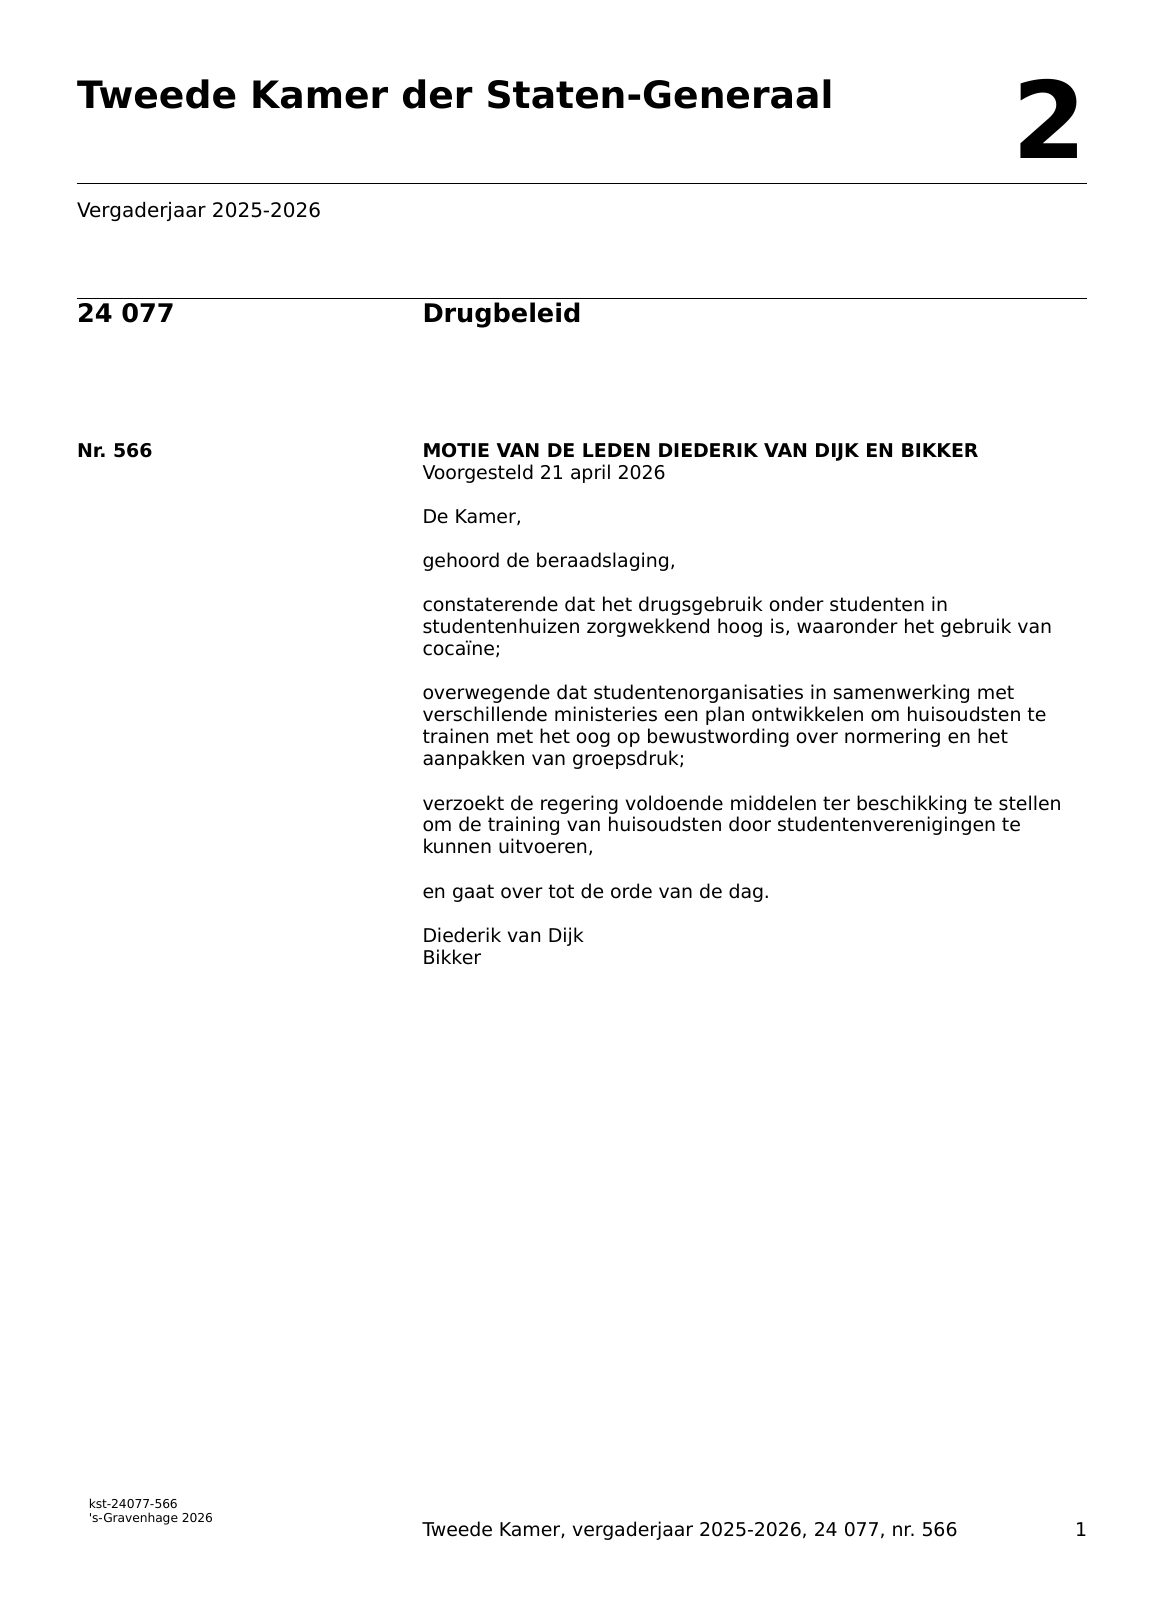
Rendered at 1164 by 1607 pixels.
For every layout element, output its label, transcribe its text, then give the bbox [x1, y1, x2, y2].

table_header 2 [886, 59, 1087, 183]
text en gaat over tot de orde van de dag. [422, 881, 1087, 902]
text gehoord de beraadslaging, [422, 550, 1087, 572]
table_cell Vergaderjaar 2025-2026 [77, 184, 1087, 298]
text 's-Gravenhage 2026 [88, 1511, 323, 1525]
text Voorgesteld 21 april 2026 [422, 462, 1087, 484]
text constaterende dat het drugsgebruik onder studenten in studentenhuizen zorgwekkend hoog is, waaronder het gebruik van cocaïne; [422, 594, 1087, 660]
subtitle 24 077 Drugbeleid [77, 299, 1087, 329]
text kst-24077-566 [88, 1497, 323, 1511]
text De Kamer, [422, 506, 1087, 528]
text Diederik van Dijk [422, 925, 1087, 947]
text Bikker [422, 947, 1087, 969]
table_header Tweede Kamer der Staten-Generaal [77, 59, 886, 183]
subtitle Nr. 566 MOTIE VAN DE LEDEN DIEDERIK VAN DIJK EN BIKKER [77, 440, 1087, 462]
text verzoekt de regering voldoende middelen ter beschikking te stellen om de training van huisoudsten door studentenverenigingen te kunnen uitvoeren, [422, 792, 1087, 858]
text overwegende dat studentenorganisaties in samenwerking met verschillende ministeries een plan ontwikkelen om huisoudsten te trainen met het oog op bewustwording over normering en het aanpakken van groepsdruk; [422, 682, 1087, 770]
